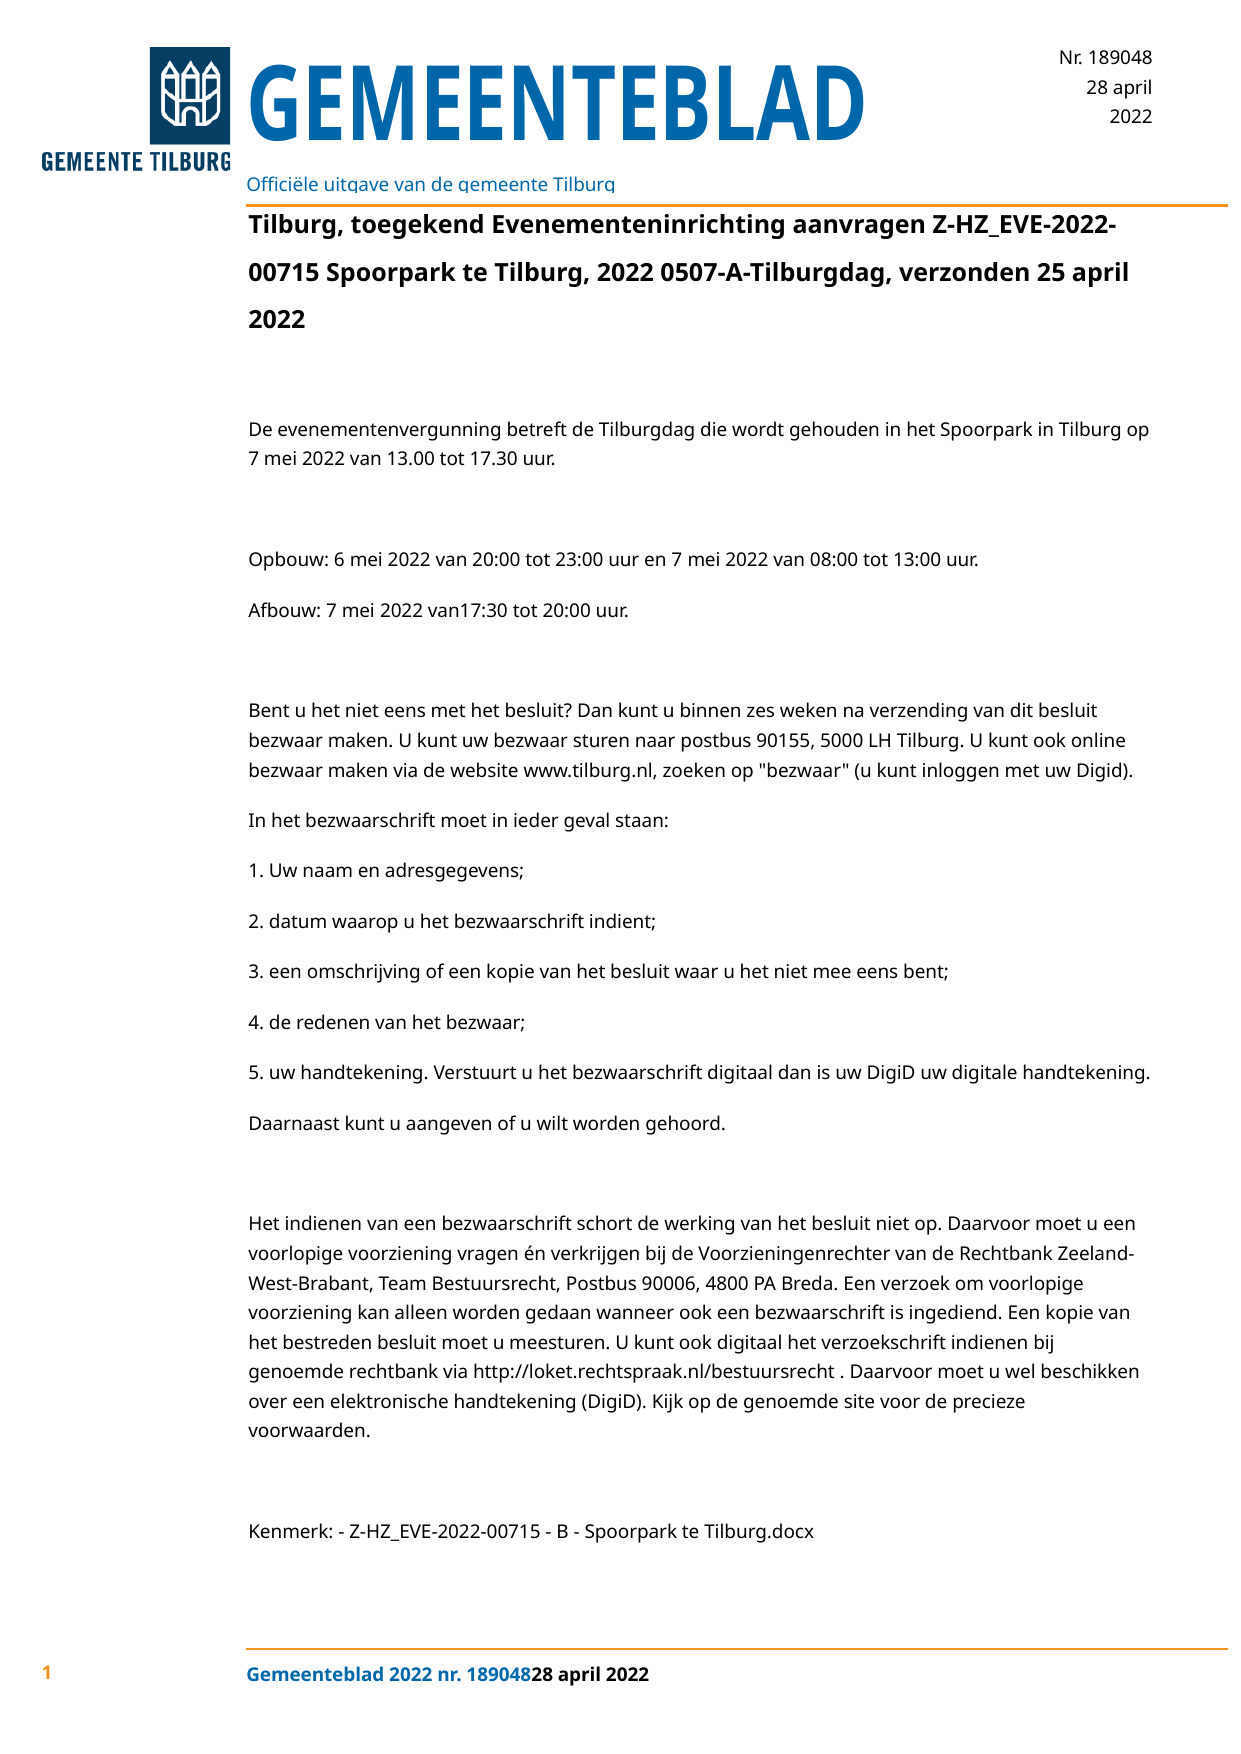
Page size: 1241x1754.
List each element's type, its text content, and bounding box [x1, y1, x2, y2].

text Opbouw: 6 mei 2022 van 20:00 tot 23:00 uur en 7 mei 2022 van 08:00 tot 13:00 uur. [248, 546, 1152, 572]
text In het bezwaarschrift moet in ieder geval staan: [248, 807, 1152, 833]
text De evenementenvergunning betreft de Tilburgdag die wordt gehouden in het Spoorpark in Tilburg op 7 mei 2022 van 13.00 tot 17.30 uur. [248, 416, 1152, 471]
text Daarnaast kunt u aangeven of u wilt worden gehoord. [248, 1110, 1152, 1135]
text 5. uw handtekening. Verstuurt u het bezwaarschrift digitaal dan is uw DigiD uw digitale handtekening. [248, 1059, 1152, 1085]
text 3. een omschrijving of een kopie van het besluit waar u het niet mee eens bent; [248, 958, 1152, 984]
text Het indienen van een bezwaarschrift schort de werking van het besluit niet op. Daarvoor moet u een voorlopige voorziening vragen én verkrijgen bij de Voorzieningenrechter van de Rechtbank Zeeland-West-Brabant, Team Bestuursrecht, Postbus 90006, 4800 PA Breda. Een verzoek om voorlopige voorziening kan alleen worden gedaan wanneer ook een bezwaarschrift is ingediend. Een kopie van het bestreden besluit moet u meesturen. U kunt ook digitaal het verzoekschrift indienen bij genoemde rechtbank via http://loket.rechtspraak.nl/bestuursrecht . Daarvoor moet u wel beschikken over een elektronische handtekening (DigiD). Kijk op de genoemde site voor de precieze voorwaarden. [248, 1211, 1152, 1443]
text Tilburg, toegekend Evenementeninrichting aanvragen Z-HZ_EVE-2022-00715 Spoorpark te Tilburg, 2022 0507-A-Tilburgdag, verzonden 25 april 2022 [248, 207, 1152, 336]
text 1. Uw naam en adresgegevens; [248, 858, 1152, 883]
text Kenmerk: - Z-HZ_EVE-2022-00715 - B - Spoorpark te Tilburg.docx [248, 1518, 1152, 1544]
text 4. de redenen van het bezwaar; [248, 1009, 1152, 1034]
picture [41, 47, 231, 172]
text Afbouw: 7 mei 2022 van17:30 tot 20:00 uur. [248, 597, 1152, 622]
text 2. datum waarop u het bezwaarschrift indient; [248, 908, 1152, 934]
text Bent u het niet eens met het besluit? Dan kunt u binnen zes weken na verzending van dit besluit bezwaar maken. U kunt uw bezwaar sturen naar postbus 90155, 5000 LH Tilburg. U kunt ook online bezwaar maken via de website www.tilburg.nl, zoeken op "bezwaar" (u kunt inloggen met uw Digid). [248, 698, 1152, 782]
